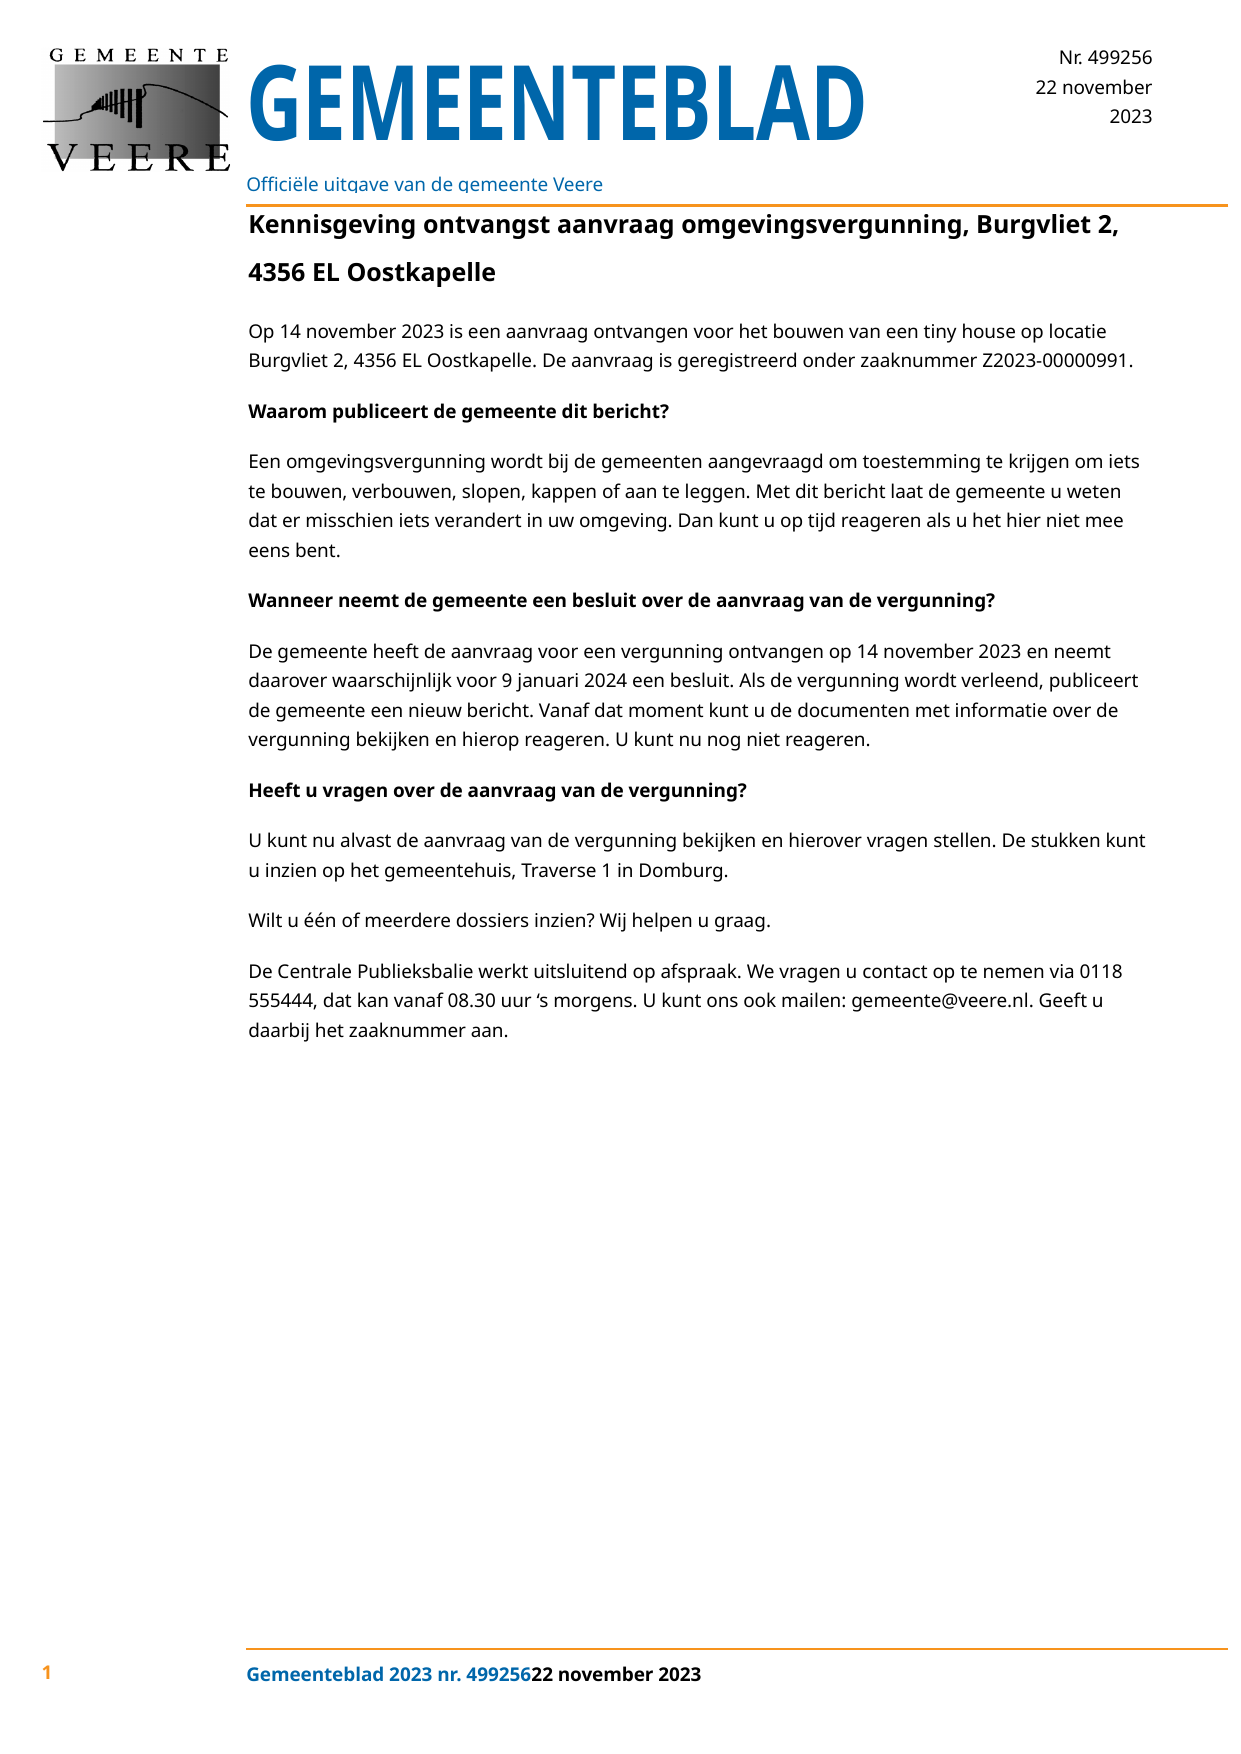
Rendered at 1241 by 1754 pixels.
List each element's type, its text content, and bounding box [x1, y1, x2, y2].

text De Centrale Publieksbalie werkt uitsluitend op afspraak. We vragen u contact op te nemen via 0118 555444, dat kan vanaf 08.30 uur ‘s morgens. U kunt ons ook mailen: gemeente@veere.nl. Geeft u daarbij het zaaknummer aan. [248, 958, 1152, 1043]
text Waarom publiceert de gemeente dit bericht? [248, 398, 1152, 424]
picture [41, 47, 231, 172]
text Kennisgeving ontvangst aanvraag omgevingsvergunning, Burgvliet 2, 4356 EL Oostkapelle [248, 207, 1152, 288]
text Wanneer neemt de gemeente een besluit over de aanvraag van de vergunning? [248, 587, 1152, 613]
text Op 14 november 2023 is een aanvraag ontvangen voor het bouwen van een tiny house op locatie Burgvliet 2, 4356 EL Oostkapelle. De aanvraag is geregistreerd onder zaaknummer Z2023-00000991. [248, 318, 1152, 373]
text De gemeente heeft de aanvraag voor een vergunning ontvangen op 14 november 2023 en neemt daarover waarschijnlijk voor 9 januari 2024 een besluit. Als de vergunning wordt verleend, publiceert de gemeente een nieuw bericht. Vanaf dat moment kunt u de documenten met informatie over de vergunning bekijken en hierop reageren. U kunt nu nog niet reageren. [248, 638, 1152, 752]
text U kunt nu alvast de aanvraag van de vergunning bekijken en hierover vragen stellen. De stukken kunt u inzien op het gemeentehuis, Traverse 1 in Domburg. [248, 827, 1152, 883]
text Wilt u één of meerdere dossiers inzien? Wij helpen u graag. [248, 907, 1152, 933]
text Een omgevingsvergunning wordt bij de gemeenten aangevraagd om toestemming te krijgen om iets te bouwen, verbouwen, slopen, kappen of aan te leggen. Met dit bericht laat de gemeente u weten dat er misschien iets verandert in uw omgeving. Dan kunt u op tijd reageren als u het hier niet mee eens bent. [248, 448, 1152, 563]
text Heeft u vragen over de aanvraag van de vergunning? [248, 777, 1152, 803]
